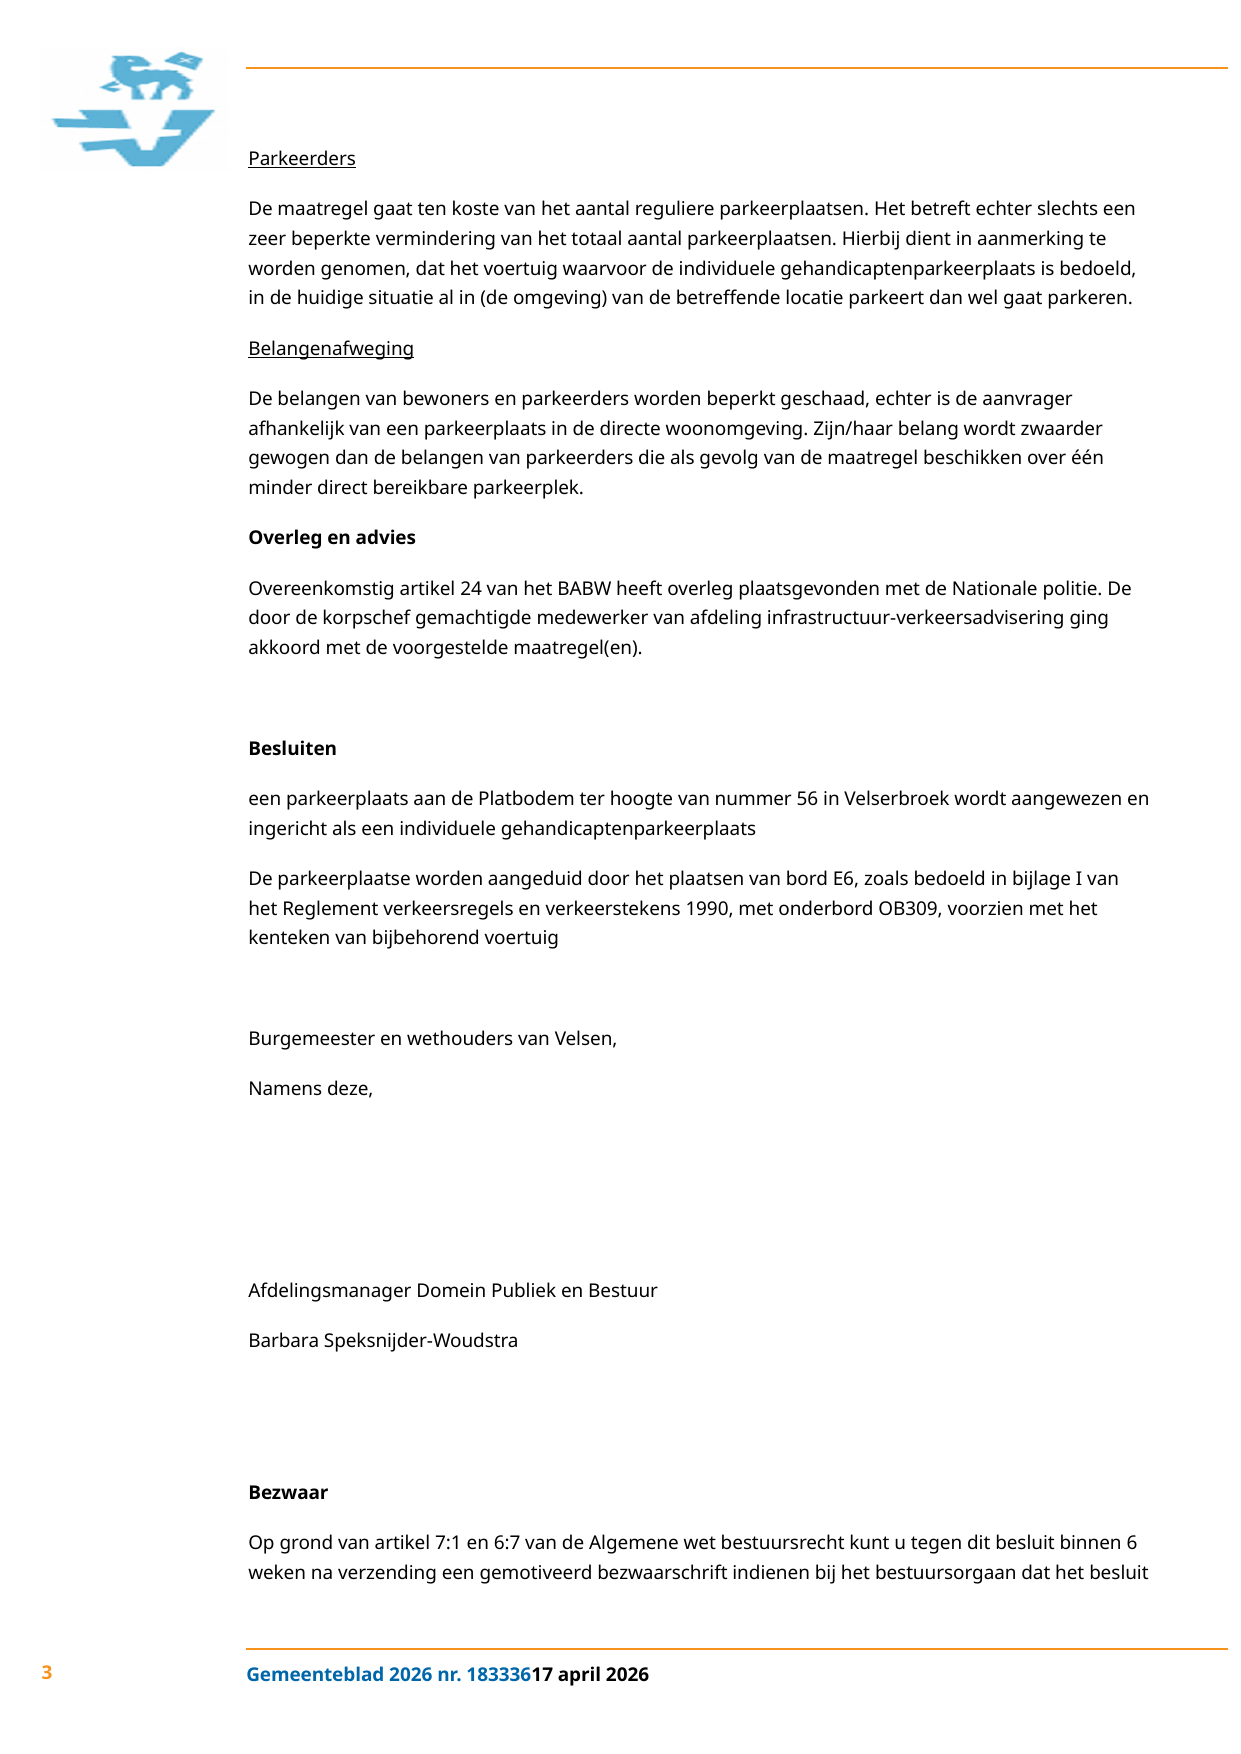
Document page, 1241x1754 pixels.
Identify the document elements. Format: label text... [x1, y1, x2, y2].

text De belangen van bewoners en parkeerders worden beperkt geschaad, echter is de aanvrager afhankelijk van een parkeerplaats in de directe woonomgeving. Zijn/haar belang wordt zwaarder gewogen dan de belangen van parkeerders die als gevolg van de maatregel beschikken over één minder direct bereikbare parkeerplek. [248, 385, 1152, 500]
text Burgemeester en wethouders van Velsen, [248, 1025, 1152, 1051]
text Op grond van artikel 7:1 en 6:7 van de Algemene wet bestuursrecht kunt u tegen dit besluit binnen 6 weken na verzending een gemotiveerd bezwaarschrift indienen bij het bestuursorgaan dat het besluit [248, 1529, 1152, 1585]
text Barbara Speksnijder-Woudstra [248, 1328, 1152, 1353]
text Parkeerders [248, 145, 1152, 171]
text Afdelingsmanager Domein Publiek en Bestuur [248, 1277, 1152, 1303]
text Bezwaar [248, 1479, 1152, 1505]
text Overeenkomstig artikel 24 van het BABW heeft overleg plaatsgevonden met de Nationale politie. De door de korpschef gemachtigde medewerker van afdeling infrastructuur-verkeersadvisering ging akkoord met de voorgestelde maatregel(en). [248, 575, 1152, 660]
text Overleg en advies [248, 524, 1152, 550]
text De parkeerplaatse worden aangeduid door het plaatsen van bord E6, zoals bedoeld in bijlage I van het Reglement verkeersregels en verkeerstekens 1990, met onderbord OB309, voorzien met het kenteken van bijbehorend voertuig [248, 865, 1152, 950]
text Belangenafweging [248, 335, 1152, 361]
text De maatregel gaat ten koste van het aantal reguliere parkeerplaatsen. Het betreft echter slechts een zeer beperkte vermindering van het totaal aantal parkeerplaatsen. Hierbij dient in aanmerking te worden genomen, dat het voertuig waarvoor de individuele gehandicaptenparkeerplaats is bedoeld, in de huidige situatie al in (de omgeving) van de betreffende locatie parkeert dan wel gaat parkeren. [248, 196, 1152, 310]
text een parkeerplaats aan de Platbodem ter hoogte van nummer 56 in Velserbroek wordt aangewezen en ingericht als een individuele gehandicaptenparkeerplaats [248, 785, 1152, 841]
text Namens deze, [248, 1076, 1152, 1101]
text Besluiten [248, 735, 1152, 761]
picture [41, 47, 231, 172]
